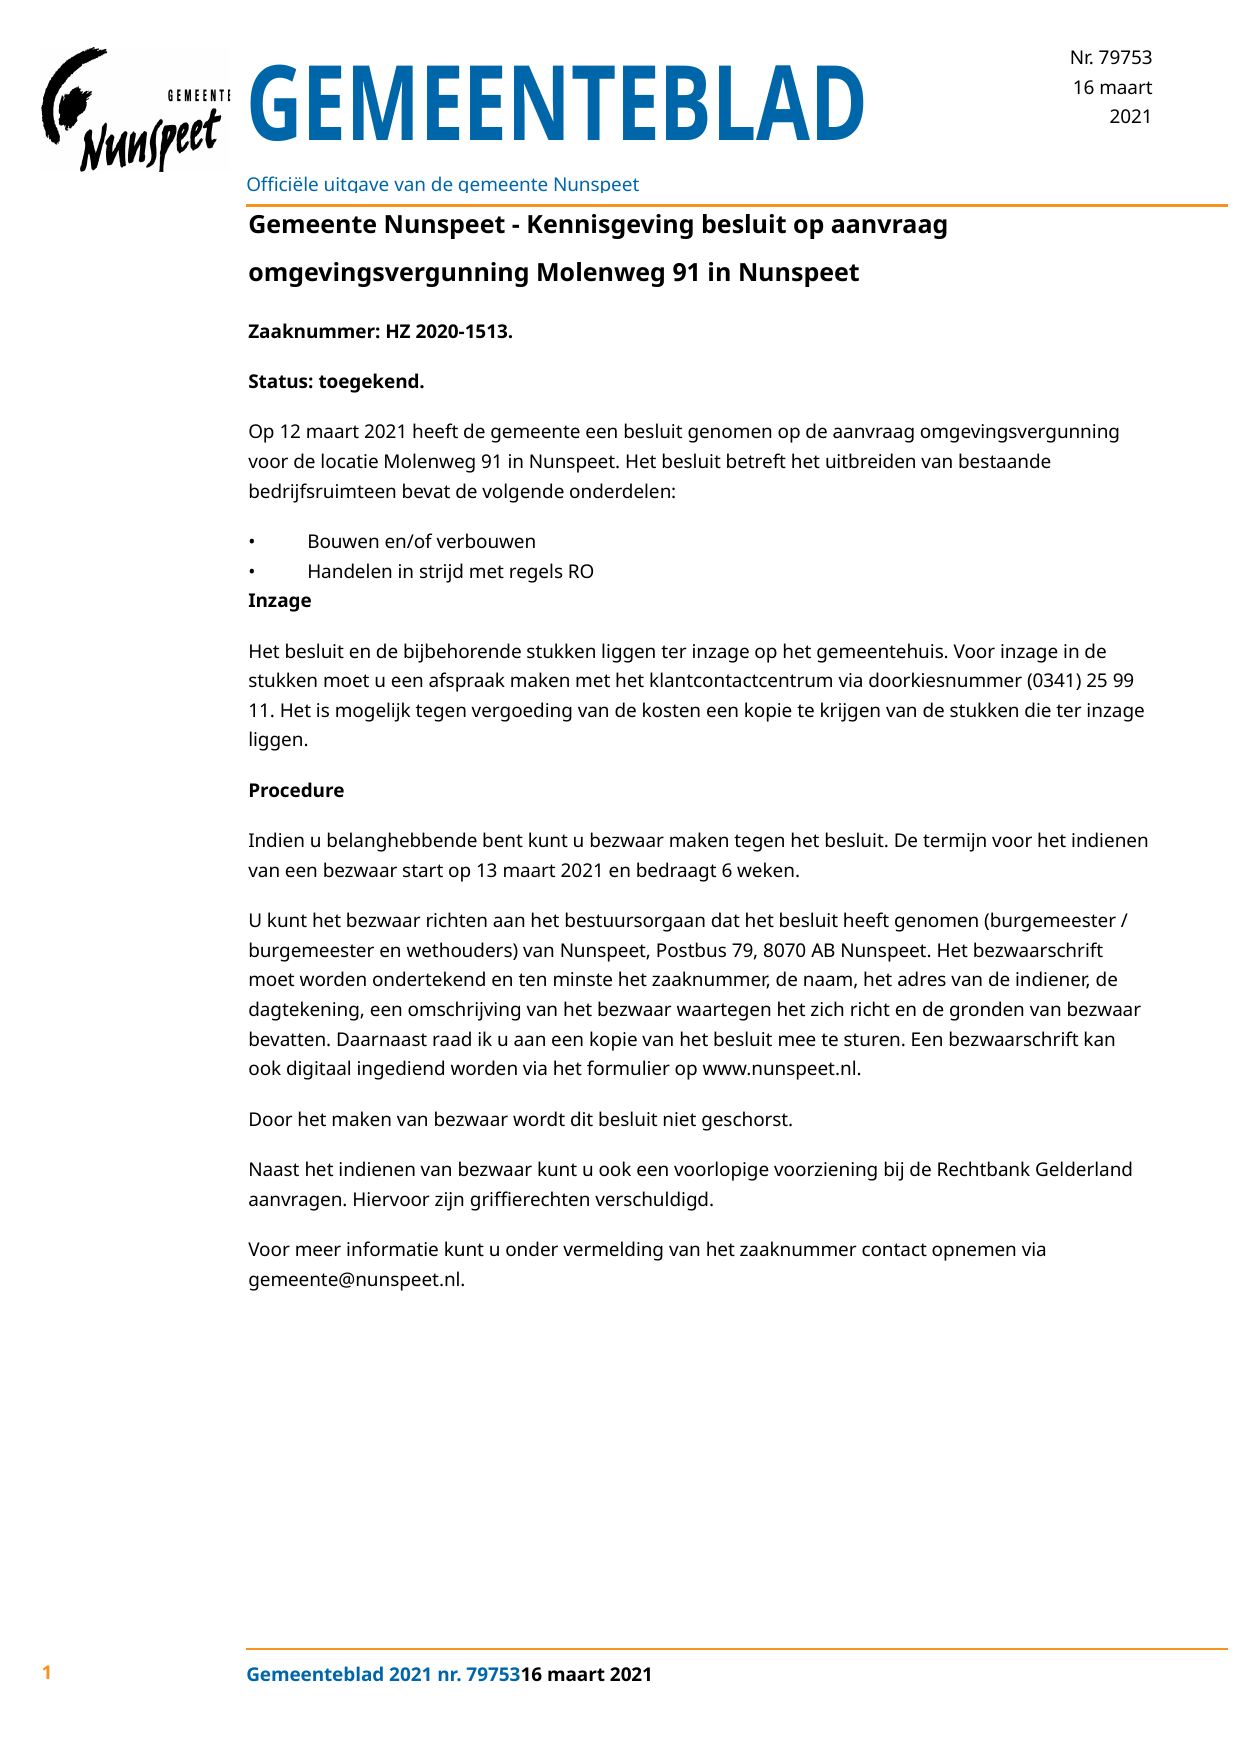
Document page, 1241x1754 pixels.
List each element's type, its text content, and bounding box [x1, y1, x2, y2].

list Handelen in strijd met regels RO [248, 558, 1152, 584]
text Op 12 maart 2021 heeft de gemeente een besluit genomen op de aanvraag omgevingsvergunning voor de locatie Molenweg 91 in Nunspeet. Het besluit betreft het uitbreiden van bestaande bedrijfsruimteen bevat de volgende onderdelen: [248, 419, 1152, 504]
text Voor meer informatie kunt u onder vermelding van het zaaknummer contact opnemen via gemeente@nunspeet.nl. [248, 1236, 1152, 1292]
picture [41, 47, 231, 172]
text Status: toegekend. [248, 368, 1152, 394]
text U kunt het bezwaar richten aan het bestuursorgaan dat het besluit heeft genomen (burgemeester / burgemeester en wethouders) van Nunspeet, Postbus 79, 8070 AB Nunspeet. Het bezwaarschrift moet worden ondertekend en ten minste het zaaknummer, de naam, het adres van de indiener, de dagtekening, een omschrijving van het bezwaar waartegen het zich richt en de gronden van bezwaar bevatten. Daarnaast raad ik u aan een kopie van het besluit mee te sturen. Een bezwaarschrift kan ook digitaal ingediend worden via het formulier op www.nunspeet.nl. [248, 907, 1152, 1081]
text Gemeente Nunspeet - Kennisgeving besluit op aanvraag omgevingsvergunning Molenweg 91 in Nunspeet [248, 207, 1152, 288]
text Het besluit en de bijbehorende stukken liggen ter inzage op het gemeentehuis. Voor inzage in de stukken moet u een afspraak maken met het klantcontactcentrum via doorkiesnummer (0341) 25 99 11. Het is mogelijk tegen vergoeding van de kosten een kopie te krijgen van de stukken die ter inzage liggen. [248, 638, 1152, 752]
text Indien u belanghebbende bent kunt u bezwaar maken tegen het besluit. De termijn voor het indienen van een bezwaar start op 13 maart 2021 en bedraagt 6 weken. [248, 827, 1152, 883]
text Zaaknummer: HZ 2020-1513. [248, 318, 1152, 344]
text Procedure [248, 777, 1152, 803]
list Bouwen en/of verbouwen [248, 528, 1152, 554]
text Door het maken van bezwaar wordt dit besluit niet geschorst. [248, 1106, 1152, 1132]
text Inzage [248, 587, 1152, 613]
text Naast het indienen van bezwaar kunt u ook een voorlopige voorziening bij de Rechtbank Gelderland aanvragen. Hiervoor zijn griffierechten verschuldigd. [248, 1156, 1152, 1212]
